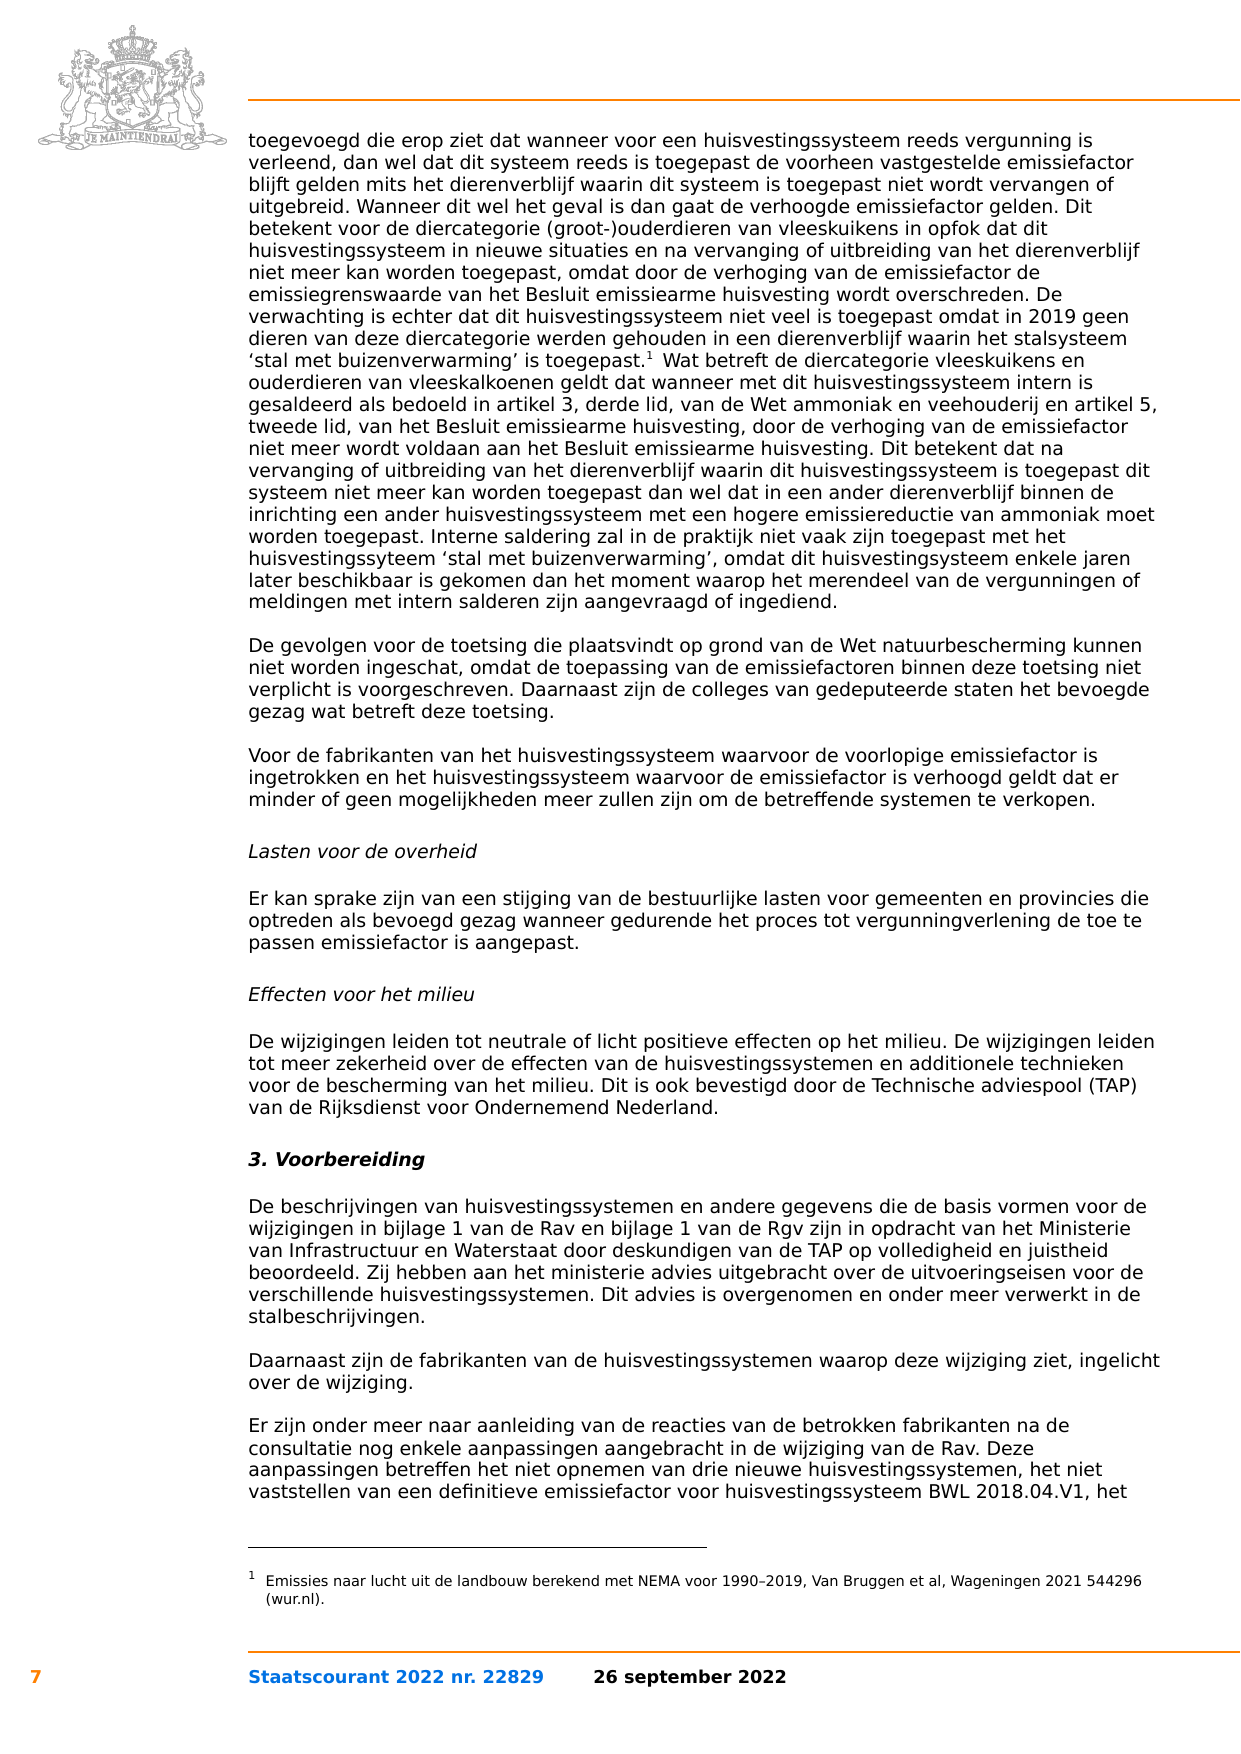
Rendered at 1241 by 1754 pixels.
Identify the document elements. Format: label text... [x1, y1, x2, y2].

text Voor de fabrikanten van het huisvestingssysteem waarvoor de voorlopige emissiefactor is ingetrokken en het huisvestingssysteem waarvoor de emissiefactor is verhoogd geldt dat er minder of geen mogelijkheden meer zullen zijn om de betreffende systemen te verkopen. [248, 745, 1163, 811]
text De wijzigingen leiden tot neutrale of licht positieve effecten op het milieu. De wijzigingen leiden tot meer zekerheid over de effecten van de huisvestingssystemen en additionele technieken voor de bescherming van het milieu. Dit is ook bevestigd door de Technische adviespool (TAP) van de Rijksdienst voor Ondernemend Nederland. [248, 1031, 1163, 1119]
picture [38, 25, 227, 150]
text Er zijn onder meer naar aanleiding van de reacties van de betrokken fabrikanten na de consultatie nog enkele aanpassingen aangebracht in de wijziging van de Rav. Deze aanpassingen betreffen het niet opnemen van drie nieuwe huisvestingssystemen, het niet vaststellen van een definitieve emissiefactor voor huisvestingssysteem BWL 2018.04.V1, het [248, 1415, 1163, 1503]
subtitle 3. Voorbereiding [248, 1149, 1163, 1171]
text Er kan sprake zijn van een stijging van de bestuurlijke lasten voor gemeenten en provincies die optreden als bevoegd gezag wanneer gedurende het proces tot vergunningverlening de toe te passen emissiefactor is aangepast. [248, 888, 1163, 954]
text toegevoegd die erop ziet dat wanneer voor een huisvestingssysteem reeds vergunning is verleend, dan wel dat dit systeem reeds is toegepast de voorheen vastgestelde emissiefactor blijft gelden mits het dierenverblijf waarin dit systeem is toegepast niet wordt vervangen of uitgebreid. Wanneer dit wel het geval is dan gaat de verhoogde emissiefactor gelden. Dit betekent voor de diercategorie (groot-)ouderdieren van vleeskuikens in opfok dat dit huisvestingssysteem in nieuwe situaties en na vervanging of uitbreiding van het dierenverblijf niet meer kan worden toegepast, omdat door de verhoging van de emissiefactor de emissiegrenswaarde van het Besluit emissiearme huisvesting wordt overschreden. De verwachting is echter dat dit huisvestingssysteem niet veel is toegepast omdat in 2019 geen dieren van deze diercategorie werden gehouden in een dierenverblijf waarin het stalsysteem ‘stal met buizenverwarming’ is toegepast. Wat betreft de diercategorie vleeskuikens en ouderdieren van vleeskalkoenen geldt dat wanneer met dit huisvestingssysteem intern is gesaldeerd als bedoeld in artikel 3, derde lid, van de Wet ammoniak en veehouderij en artikel 5, tweede lid, van het Besluit emissiearme huisvesting, door de verhoging van de emissiefactor niet meer wordt voldaan aan het Besluit emissiearme huisvesting. Dit betekent dat na vervanging of uitbreiding van het dierenverblijf waarin dit huisvestingssysteem is toegepast dit systeem niet meer kan worden toegepast dan wel dat in een ander dierenverblijf binnen de inrichting een ander huisvestingssysteem met een hogere emissiereductie van ammoniak moet worden toegepast. Interne saldering zal in de praktijk niet vaak zijn toegepast met het huisvestingssyteem ‘stal met buizenverwarming’, omdat dit huisvestingsysteem enkele jaren later beschikbaar is gekomen dan het moment waarop het merendeel van de vergunningen of meldingen met intern salderen zijn aangevraagd of ingediend. [248, 130, 1163, 613]
text Emissies naar lucht uit de landbouw berekend met NEMA voor 1990–2019, Van Bruggen et al, Wageningen 2021 544296 (wur.nl). [248, 1569, 1163, 1608]
text De gevolgen voor de toetsing die plaatsvindt op grond van de Wet natuurbescherming kunnen niet worden ingeschat, omdat de toepassing van de emissiefactoren binnen deze toetsing niet verplicht is voorgeschreven. Daarnaast zijn de colleges van gedeputeerde staten het bevoegde gezag wat betreft deze toetsing. [248, 635, 1163, 723]
text De beschrijvingen van huisvestingssystemen en andere gegevens die de basis vormen voor de wijzigingen in bijlage 1 van de Rav en bijlage 1 van de Rgv zijn in opdracht van het Ministerie van Infrastructuur en Waterstaat door deskundigen van de TAP op volledigheid en juistheid beoordeeld. Zij hebben aan het ministerie advies uitgebracht over de uitvoeringseisen voor de verschillende huisvestingssystemen. Dit advies is overgenomen en onder meer verwerkt in de stalbeschrijvingen. [248, 1196, 1163, 1328]
text Daarnaast zijn de fabrikanten van de huisvestingssystemen waarop deze wijziging ziet, ingelicht over de wijziging. [248, 1349, 1163, 1393]
subtitle Lasten voor de overheid [248, 841, 1163, 863]
subtitle Effecten voor het milieu [248, 984, 1163, 1006]
